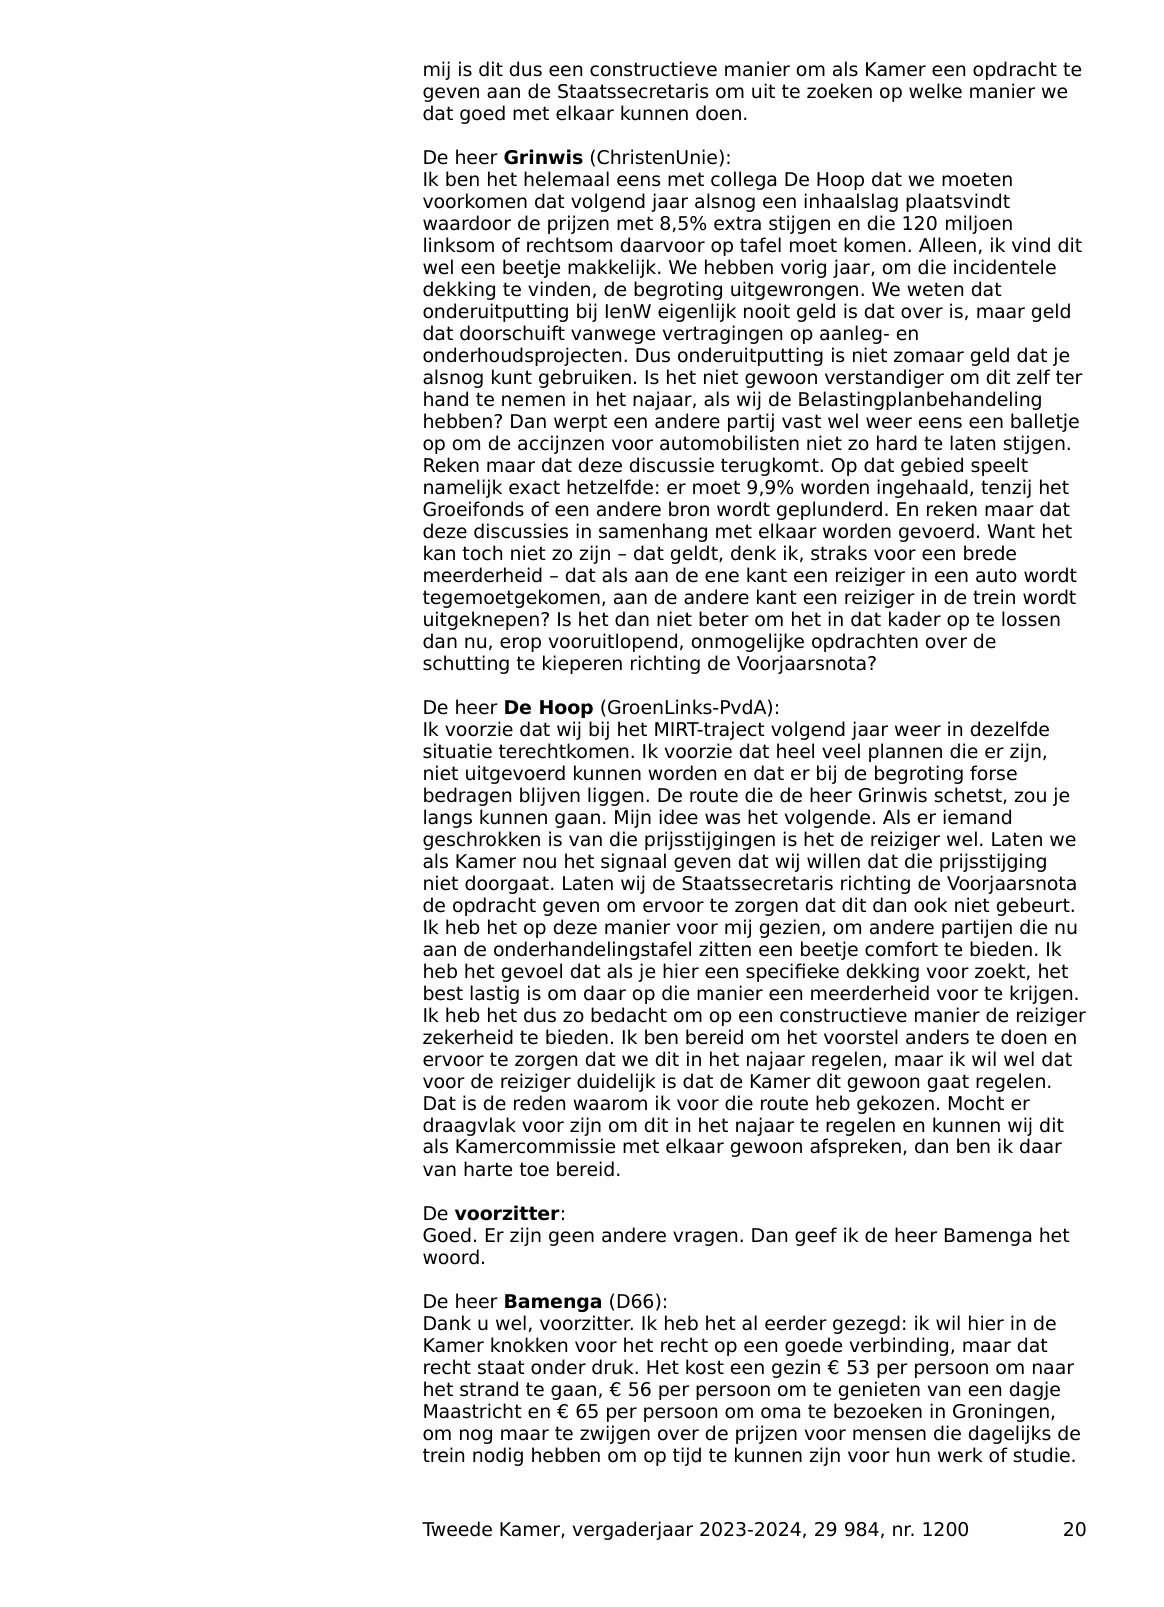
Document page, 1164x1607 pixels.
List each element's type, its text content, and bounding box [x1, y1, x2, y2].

text Ik voorzie dat wij bij het MIRT-traject volgend jaar weer in dezelfde situatie terechtkomen. Ik voorzie dat heel veel plannen die er zijn, niet uitgevoerd kunnen worden en dat er bij de begroting forse bedragen blijven liggen. De route die de heer Grinwis schetst, zou je langs kunnen gaan. Mijn idee was het volgende. Als er iemand geschrokken is van die prijsstijgingen is het de reiziger wel. Laten we als Kamer nou het signaal geven dat wij willen dat die prijsstijging niet doorgaat. Laten wij de Staatssecretaris richting de Voorjaarsnota de opdracht geven om ervoor te zorgen dat dit dan ook niet gebeurt. Ik heb het op deze manier voor mij gezien, om andere partijen die nu aan de onderhandelingstafel zitten een beetje comfort te bieden. Ik heb het gevoel dat als je hier een specifieke dekking voor zoekt, het best lastig is om daar op die manier een meerderheid voor te krijgen. Ik heb het dus zo bedacht om op een constructieve manier de reiziger zekerheid te bieden. Ik ben bereid om het voorstel anders te doen en ervoor te zorgen dat we dit in het najaar regelen, maar ik wil wel dat voor de reiziger duidelijk is dat de Kamer dit gewoon gaat regelen. Dat is de reden waarom ik voor die route heb gekozen. Mocht er draagvlak voor zijn om dit in het najaar te regelen en kunnen wij dit als Kamercommissie met elkaar gewoon afspreken, dan ben ik daar van harte toe bereid. [422, 719, 1087, 1180]
text mij is dit dus een constructieve manier om als Kamer een opdracht te geven aan de Staatssecretaris om uit te zoeken op welke manier we dat goed met elkaar kunnen doen. [422, 59, 1087, 125]
text Ik ben het helemaal eens met collega De Hoop dat we moeten voorkomen dat volgend jaar alsnog een inhaalslag plaatsvindt waardoor de prijzen met 8,5% extra stijgen en die 120 miljoen linksom of rechtsom daarvoor op tafel moet komen. Alleen, ik vind dit wel een beetje makkelijk. We hebben vorig jaar, om die incidentele dekking te vinden, de begroting uitgewrongen. We weten dat onderuitputting bij IenW eigenlijk nooit geld is dat over is, maar geld dat doorschuift vanwege vertragingen op aanleg- en onderhoudsprojecten. Dus onderuitputting is niet zomaar geld dat je alsnog kunt gebruiken. Is het niet gewoon verstandiger om dit zelf ter hand te nemen in het najaar, als wij de Belastingplanbehandeling hebben? Dan werpt een andere partij vast wel weer eens een balletje op om de accijnzen voor automobilisten niet zo hard te laten stijgen. Reken maar dat deze discussie terugkomt. Op dat gebied speelt namelijk exact hetzelfde: er moet 9,9% worden ingehaald, tenzij het Groeifonds of een andere bron wordt geplunderd. En reken maar dat deze discussies in samenhang met elkaar worden gevoerd. Want het kan toch niet zo zijn – dat geldt, denk ik, straks voor een brede meerderheid – dat als aan de ene kant een reiziger in een auto wordt tegemoetgekomen, aan de andere kant een reiziger in de trein wordt uitgeknepen? Is het dan niet beter om het in dat kader op te lossen dan nu, erop vooruitlopend, onmogelijke opdrachten over de schutting te kieperen richting de Voorjaarsnota? [422, 169, 1087, 675]
text De heer De Hoop (GroenLinks-PvdA): [422, 697, 1087, 719]
text De voorzitter: [422, 1203, 1087, 1224]
text De heer Bamenga (D66): [422, 1291, 1087, 1313]
text De heer Grinwis (ChristenUnie): [422, 147, 1087, 169]
text Goed. Er zijn geen andere vragen. Dan geef ik de heer Bamenga het woord. [422, 1224, 1087, 1268]
text Dank u wel, voorzitter. Ik heb het al eerder gezegd: ik wil hier in de Kamer knokken voor het recht op een goede verbinding, maar dat recht staat onder druk. Het kost een gezin € 53 per persoon om naar het strand te gaan, € 56 per persoon om te genieten van een dagje Maastricht en € 65 per persoon om oma te bezoeken in Groningen, om nog maar te zwijgen over de prijzen voor mensen die dagelijks de trein nodig hebben om op tijd te kunnen zijn voor hun werk of studie. [422, 1313, 1087, 1467]
